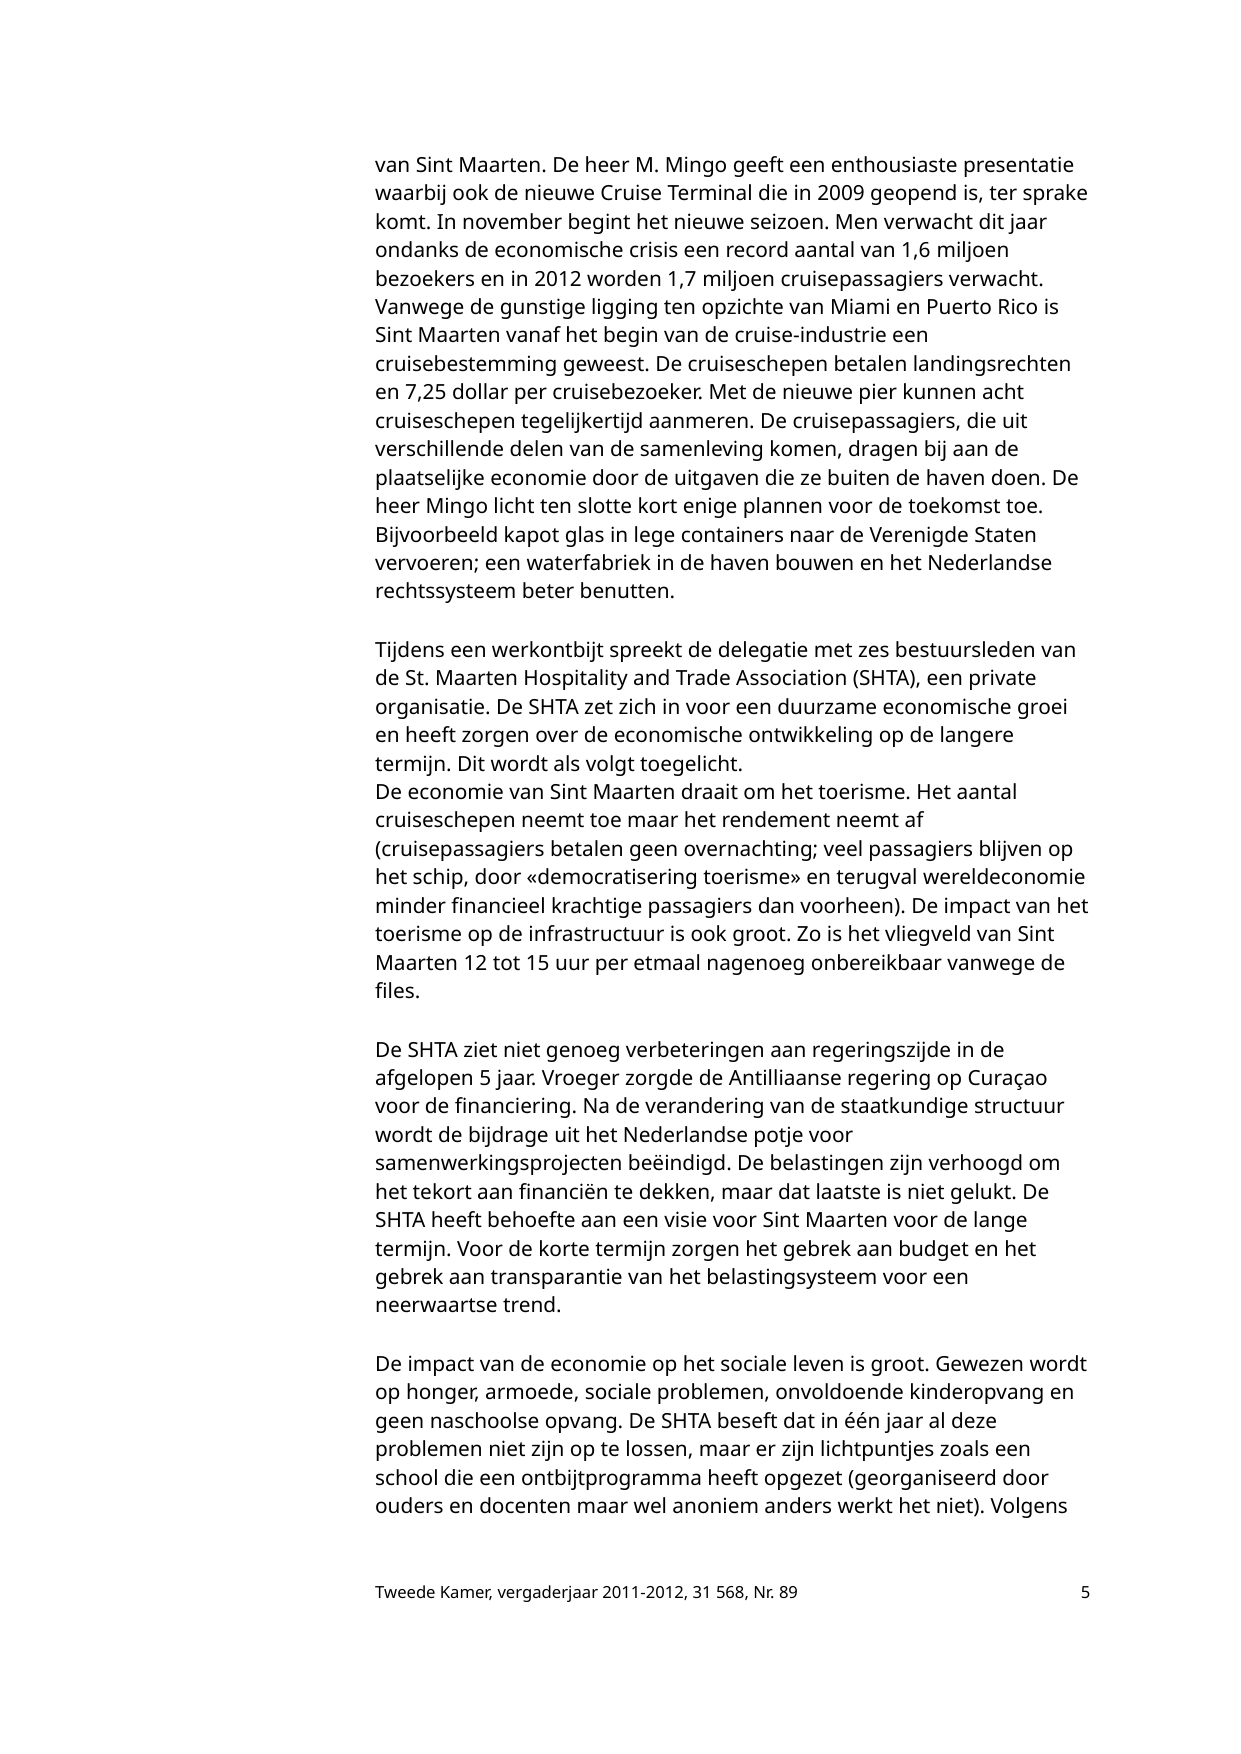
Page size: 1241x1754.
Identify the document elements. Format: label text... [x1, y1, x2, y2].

text De SHTA ziet niet genoeg verbeteringen aan regeringszijde in de afgelopen 5 jaar. Vroeger zorgde de Antilliaanse regering op Curaçao voor de financiering. Na de verandering van de staatkundige structuur wordt de bijdrage uit het Nederlandse potje voor samenwerkingsprojecten beëindigd. De belastingen zijn verhoogd om het tekort aan financiën te dekken, maar dat laatste is niet gelukt. De SHTA heeft behoefte aan een visie voor Sint Maarten voor de lange termijn. Voor de korte termijn zorgen het gebrek aan budget en het gebrek aan transparantie van het belastingsysteem voor een neerwaartse trend. [375, 1035, 1090, 1319]
text Tijdens een werkontbijt spreekt de delegatie met zes bestuursleden van de St. Maarten Hospitality and Trade Association (SHTA), een private organisatie. De SHTA zet zich in voor een duurzame economische groei en heeft zorgen over de economische ontwikkeling op de langere termijn. Dit wordt als volgt toegelicht. [375, 635, 1090, 777]
text De impact van de economie op het sociale leven is groot. Gewezen wordt op honger, armoede, sociale problemen, onvoldoende kinderopvang en geen naschoolse opvang. De SHTA beseft dat in één jaar al deze problemen niet zijn op te lossen, maar er zijn lichtpuntjes zoals een school die een ontbijtprogramma heeft opgezet (georganiseerd door ouders en docenten maar wel anoniem anders werkt het niet). Volgens [375, 1349, 1090, 1520]
text van Sint Maarten. De heer M. Mingo geeft een enthousiaste presentatie waarbij ook de nieuwe Cruise Terminal die in 2009 geopend is, ter sprake komt. In november begint het nieuwe seizoen. Men verwacht dit jaar ondanks de economische crisis een record aantal van 1,6 miljoen bezoekers en in 2012 worden 1,7 miljoen cruisepassagiers verwacht. Vanwege de gunstige ligging ten opzichte van Miami en Puerto Rico is Sint Maarten vanaf het begin van de cruise-industrie een cruisebestemming geweest. De cruiseschepen betalen landingsrechten en 7,25 dollar per cruisebezoeker. Met de nieuwe pier kunnen acht cruiseschepen tegelijkertijd aanmeren. De cruisepassagiers, die uit verschillende delen van de samenleving komen, dragen bij aan de plaatselijke economie door de uitgaven die ze buiten de haven doen. De heer Mingo licht ten slotte kort enige plannen voor de toekomst toe. Bijvoorbeeld kapot glas in lege containers naar de Verenigde Staten vervoeren; een waterfabriek in de haven bouwen en het Nederlandse rechtssysteem beter benutten. [375, 150, 1090, 605]
text De economie van Sint Maarten draait om het toerisme. Het aantal cruiseschepen neemt toe maar het rendement neemt af (cruisepassagiers betalen geen overnachting; veel passagiers blijven op het schip, door «democratisering toerisme» en terugval wereldeconomie minder financieel krachtige passagiers dan voorheen). De impact van het toerisme op de infrastructuur is ook groot. Zo is het vliegveld van Sint Maarten 12 tot 15 uur per etmaal nagenoeg onbereikbaar vanwege de files. [375, 777, 1090, 1005]
